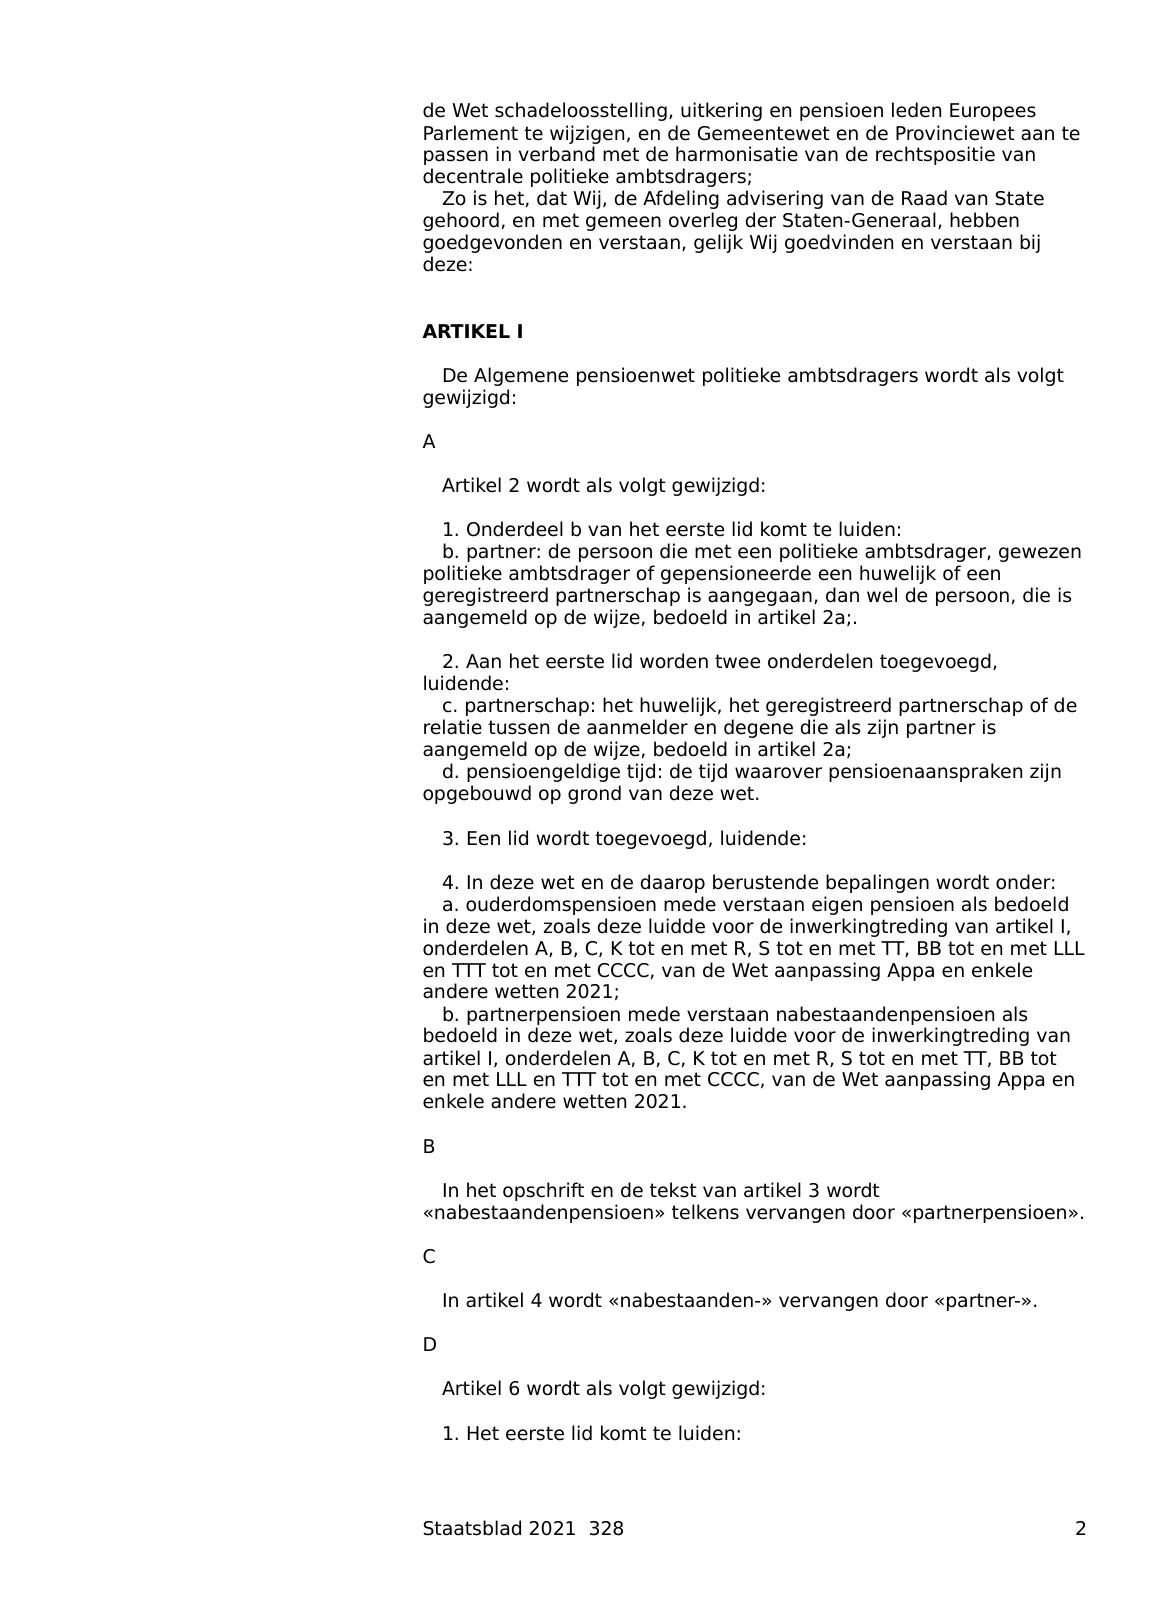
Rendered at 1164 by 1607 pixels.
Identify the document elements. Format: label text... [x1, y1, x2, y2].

text A [422, 431, 1087, 453]
text In het opschrift en de tekst van artikel 3 wordt «nabestaandenpensioen» telkens vervangen door «partnerpensioen». [422, 1180, 1087, 1224]
text C [422, 1246, 1087, 1268]
text D [422, 1334, 1087, 1356]
text c. partnerschap: het huwelijk, het geregistreerd partnerschap of de relatie tussen de aanmelder en degene die als zijn partner is aangemeld op de wijze, bedoeld in artikel 2a; [422, 695, 1087, 761]
text 4. In deze wet en de daarop berustende bepalingen wordt onder: [422, 872, 1087, 893]
subtitle ARTIKEL I [422, 321, 1087, 343]
text Zo is het, dat Wij, de Afdeling advisering van de Raad van State gehoord, en met gemeen overleg der Staten-Generaal, hebben goedgevonden en verstaan, gelijk Wij goedvinden en verstaan bij deze: [422, 188, 1087, 276]
text 3. Een lid wordt toegevoegd, luidende: [422, 827, 1087, 849]
text b. partner: de persoon die met een politieke ambtsdrager, gewezen politieke ambtsdrager of gepensioneerde een huwelijk of een geregistreerd partnerschap is aangegaan, dan wel de persoon, die is aangemeld op de wijze, bedoeld in artikel 2a;. [422, 541, 1087, 629]
text a. ouderdomspensioen mede verstaan eigen pensioen als bedoeld in deze wet, zoals deze luidde voor de inwerkingtreding van artikel I, onderdelen A, B, C, K tot en met R, S tot en met TT, BB tot en met LLL en TTT tot en met CCCC, van de Wet aanpassing Appa en enkele andere wetten 2021; [422, 893, 1087, 1003]
text In artikel 4 wordt «nabestaanden-» vervangen door «partner-». [422, 1290, 1087, 1312]
text De Algemene pensioenwet politieke ambtsdragers wordt als volgt gewijzigd: [422, 365, 1087, 409]
text 1. Het eerste lid komt te luiden: [422, 1422, 1087, 1444]
text b. partnerpensioen mede verstaan nabestaandenpensioen als bedoeld in deze wet, zoals deze luidde voor de inwerkingtreding van artikel I, onderdelen A, B, C, K tot en met R, S tot en met TT, BB tot en met LLL en TTT tot en met CCCC, van de Wet aanpassing Appa en enkele andere wetten 2021. [422, 1003, 1087, 1113]
text B [422, 1136, 1087, 1157]
text Artikel 6 wordt als volgt gewijzigd: [422, 1378, 1087, 1400]
text Artikel 2 wordt als volgt gewijzigd: [422, 475, 1087, 497]
text 1. Onderdeel b van het eerste lid komt te luiden: [422, 519, 1087, 541]
text de Wet schadeloosstelling, uitkering en pensioen leden Europees Parlement te wijzigen, en de Gemeentewet en de Provinciewet aan te passen in verband met de harmonisatie van de rechtspositie van decentrale politieke ambtsdragers; [422, 100, 1087, 188]
text 2. Aan het eerste lid worden twee onderdelen toegevoegd, luidende: [422, 651, 1087, 695]
text d. pensioengeldige tijd: de tijd waarover pensioenaanspraken zijn opgebouwd op grond van deze wet. [422, 761, 1087, 805]
